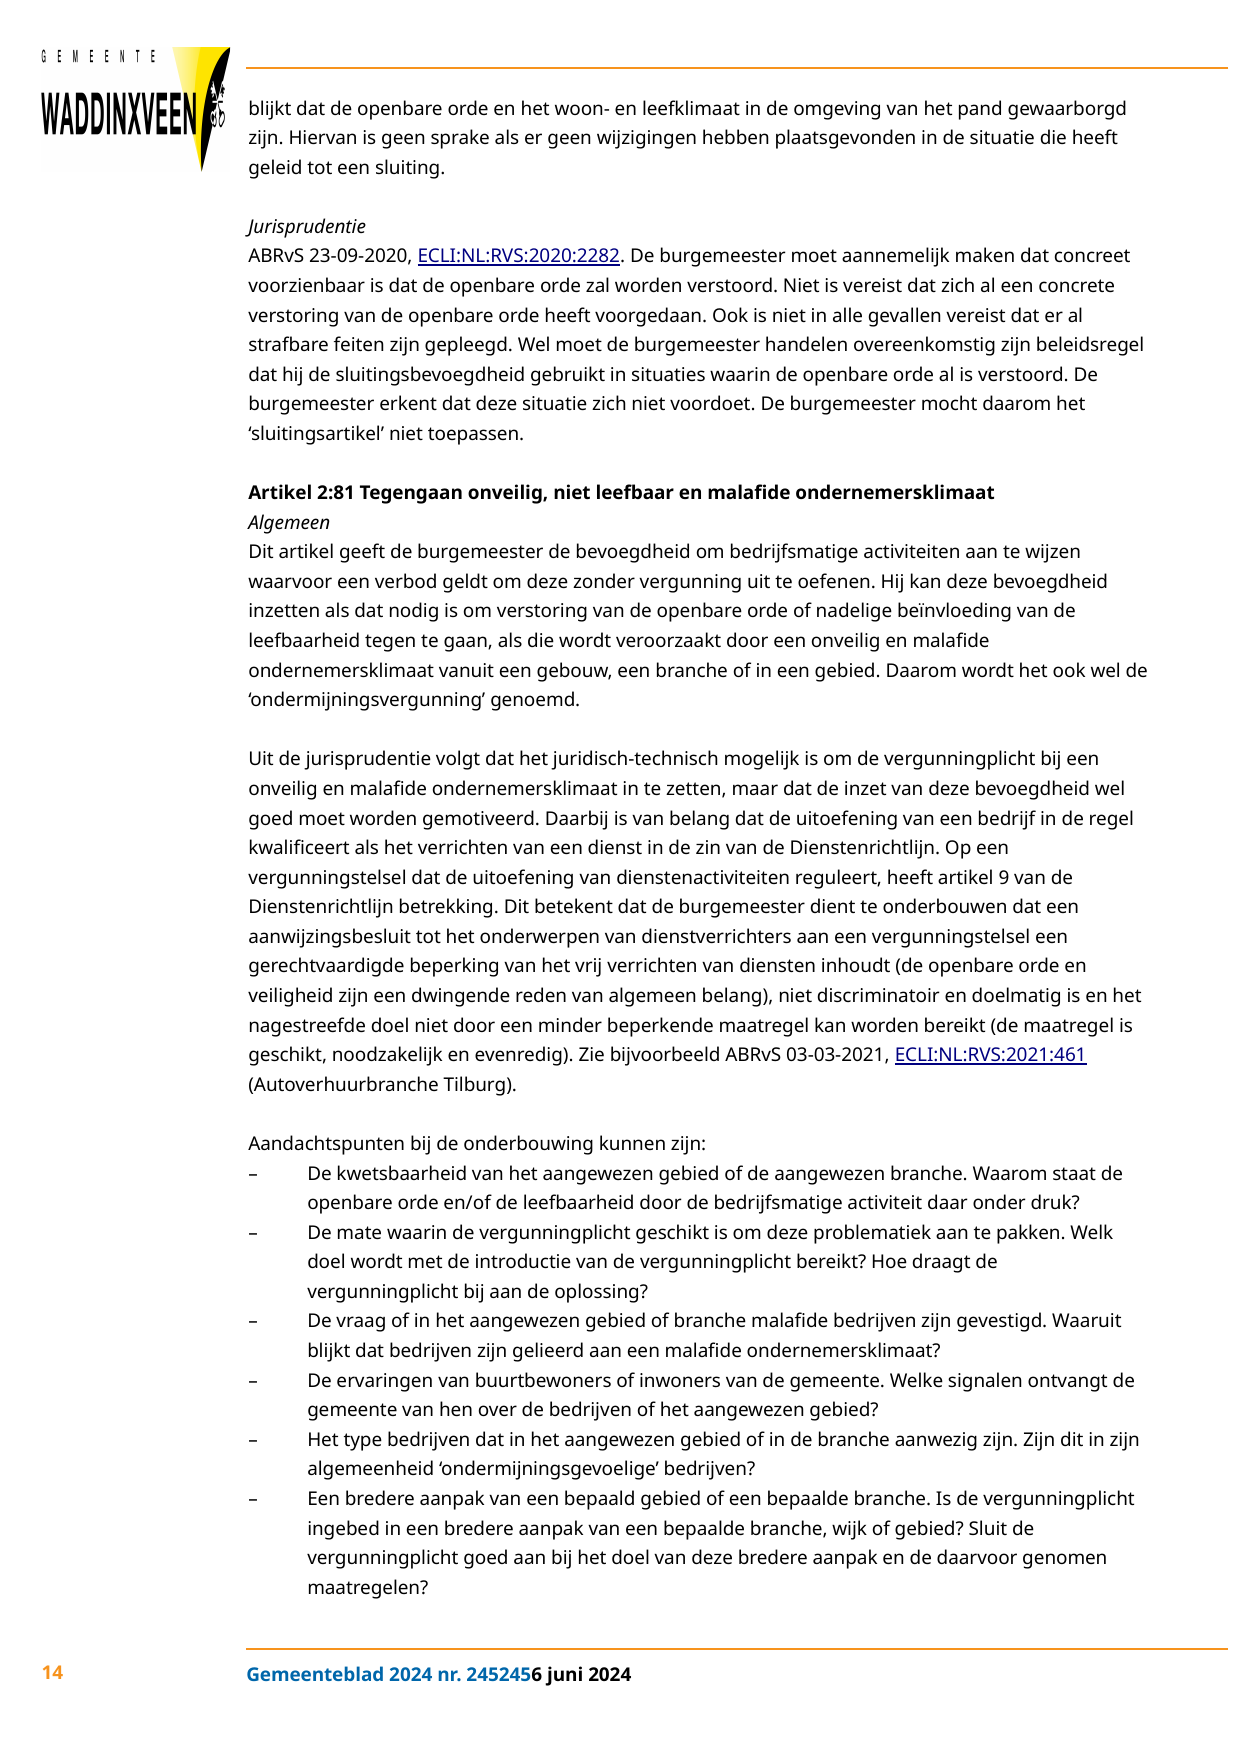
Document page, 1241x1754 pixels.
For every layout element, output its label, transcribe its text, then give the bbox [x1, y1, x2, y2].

text Dit artikel geeft de burgemeester de bevoegdheid om bedrijfsmatige activiteiten aan te wijzen waarvoor een verbod geldt om deze zonder vergunning uit te oefenen. Hij kan deze bevoegdheid inzetten als dat nodig is om verstoring van de openbare orde of nadelige beïnvloeding van de leefbaarheid tegen te gaan, als die wordt veroorzaakt door een onveilig en malafide ondernemersklimaat vanuit een gebouw, een branche of in een gebied. Daarom wordt het ook wel de ‘ondermijningsvergunning’ genoemd. [248, 538, 1152, 712]
list De kwetsbaarheid van het aangewezen gebied of de aangewezen branche. Waarom staat de openbare orde en/of de leefbaarheid door de bedrijfsmatige activiteit daar onder druk? [248, 1160, 1152, 1215]
text Uit de jurisprudentie volgt dat het juridisch-technisch mogelijk is om de vergunningplicht bij een onveilig en malafide ondernemersklimaat in te zetten, maar dat de inzet van deze bevoegdheid wel goed moet worden gemotiveerd. Daarbij is van belang dat de uitoefening van een bedrijf in de regel kwalificeert als het verrichten van een dienst in de zin van de Dienstenrichtlijn. Op een vergunningstelsel dat de uitoefening van dienstenactiviteiten reguleert, heeft artikel 9 van de Dienstenrichtlijn betrekking. Dit betekent dat de burgemeester dient te onderbouwen dat een aanwijzingsbesluit tot het onderwerpen van dienstverrichters aan een vergunningstelsel een gerechtvaardigde beperking van het vrij verrichten van diensten inhoudt (de openbare orde en veiligheid zijn een dwingende reden van algemeen belang), niet discriminatoir en doelmatig is en het nagestreefde doel niet door een minder beperkende maatregel kan worden bereikt (de maatregel is geschikt, noodzakelijk en evenredig). Zie bijvoorbeeld ABRvS 03-03-2021, ECLI:NL:RVS:2021:461 (Autoverhuurbranche Tilburg). [248, 746, 1152, 1097]
text blijkt dat de openbare orde en het woon- en leefklimaat in de omgeving van het pand gewaarborgd zijn. Hiervan is geen sprake als er geen wijzigingen hebben plaatsgevonden in de situatie die heeft geleid tot een sluiting. [248, 95, 1152, 180]
list De mate waarin de vergunningplicht geschikt is om deze problematiek aan te pakken. Welk doel wordt met de introductie van de vergunningplicht bereikt? Hoe draagt de vergunningplicht bij aan de oplossing? [248, 1219, 1152, 1304]
text Algemeen [248, 509, 1152, 535]
picture [41, 47, 231, 172]
text Artikel 2:81 Tegengaan onveilig, niet leefbaar en malafide ondernemersklimaat [248, 479, 1152, 505]
list Een bredere aanpak van een bepaald gebied of een bepaalde branche. Is de vergunningplicht ingebed in een bredere aanpak van een bepaalde branche, wijk of gebied? Sluit de vergunningplicht goed aan bij het doel van deze bredere aanpak en de daarvoor genomen maatregelen? [248, 1485, 1152, 1600]
list De vraag of in het aangewezen gebied of branche malafide bedrijven zijn gevestigd. Waaruit blijkt dat bedrijven zijn gelieerd aan een malafide ondernemersklimaat? [248, 1308, 1152, 1363]
text Aandachtspunten bij de onderbouwing kunnen zijn: [248, 1130, 1152, 1156]
text ABRvS 23-09-2020, ECLI:NL:RVS:2020:2282. De burgemeester moet aannemelijk maken dat concreet voorzienbaar is dat de openbare orde zal worden verstoord. Niet is vereist dat zich al een concrete verstoring van de openbare orde heeft voorgedaan. Ook is niet in alle gevallen vereist dat er al strafbare feiten zijn gepleegd. Wel moet de burgemeester handelen overeenkomstig zijn beleidsregel dat hij de sluitingsbevoegdheid gebruikt in situaties waarin de openbare orde al is verstoord. De burgemeester erkent dat deze situatie zich niet voordoet. De burgemeester mocht daarom het ‘sluitingsartikel’ niet toepassen. [248, 243, 1152, 446]
text Jurisprudentie [248, 213, 1152, 239]
list Het type bedrijven dat in het aangewezen gebied of in de branche aanwezig zijn. Zijn dit in zijn algemeenheid ‘ondermijningsgevoelige’ bedrijven? [248, 1426, 1152, 1481]
list De ervaringen van buurtbewoners of inwoners van de gemeente. Welke signalen ontvangt de gemeente van hen over de bedrijven of het aangewezen gebied? [248, 1367, 1152, 1422]
